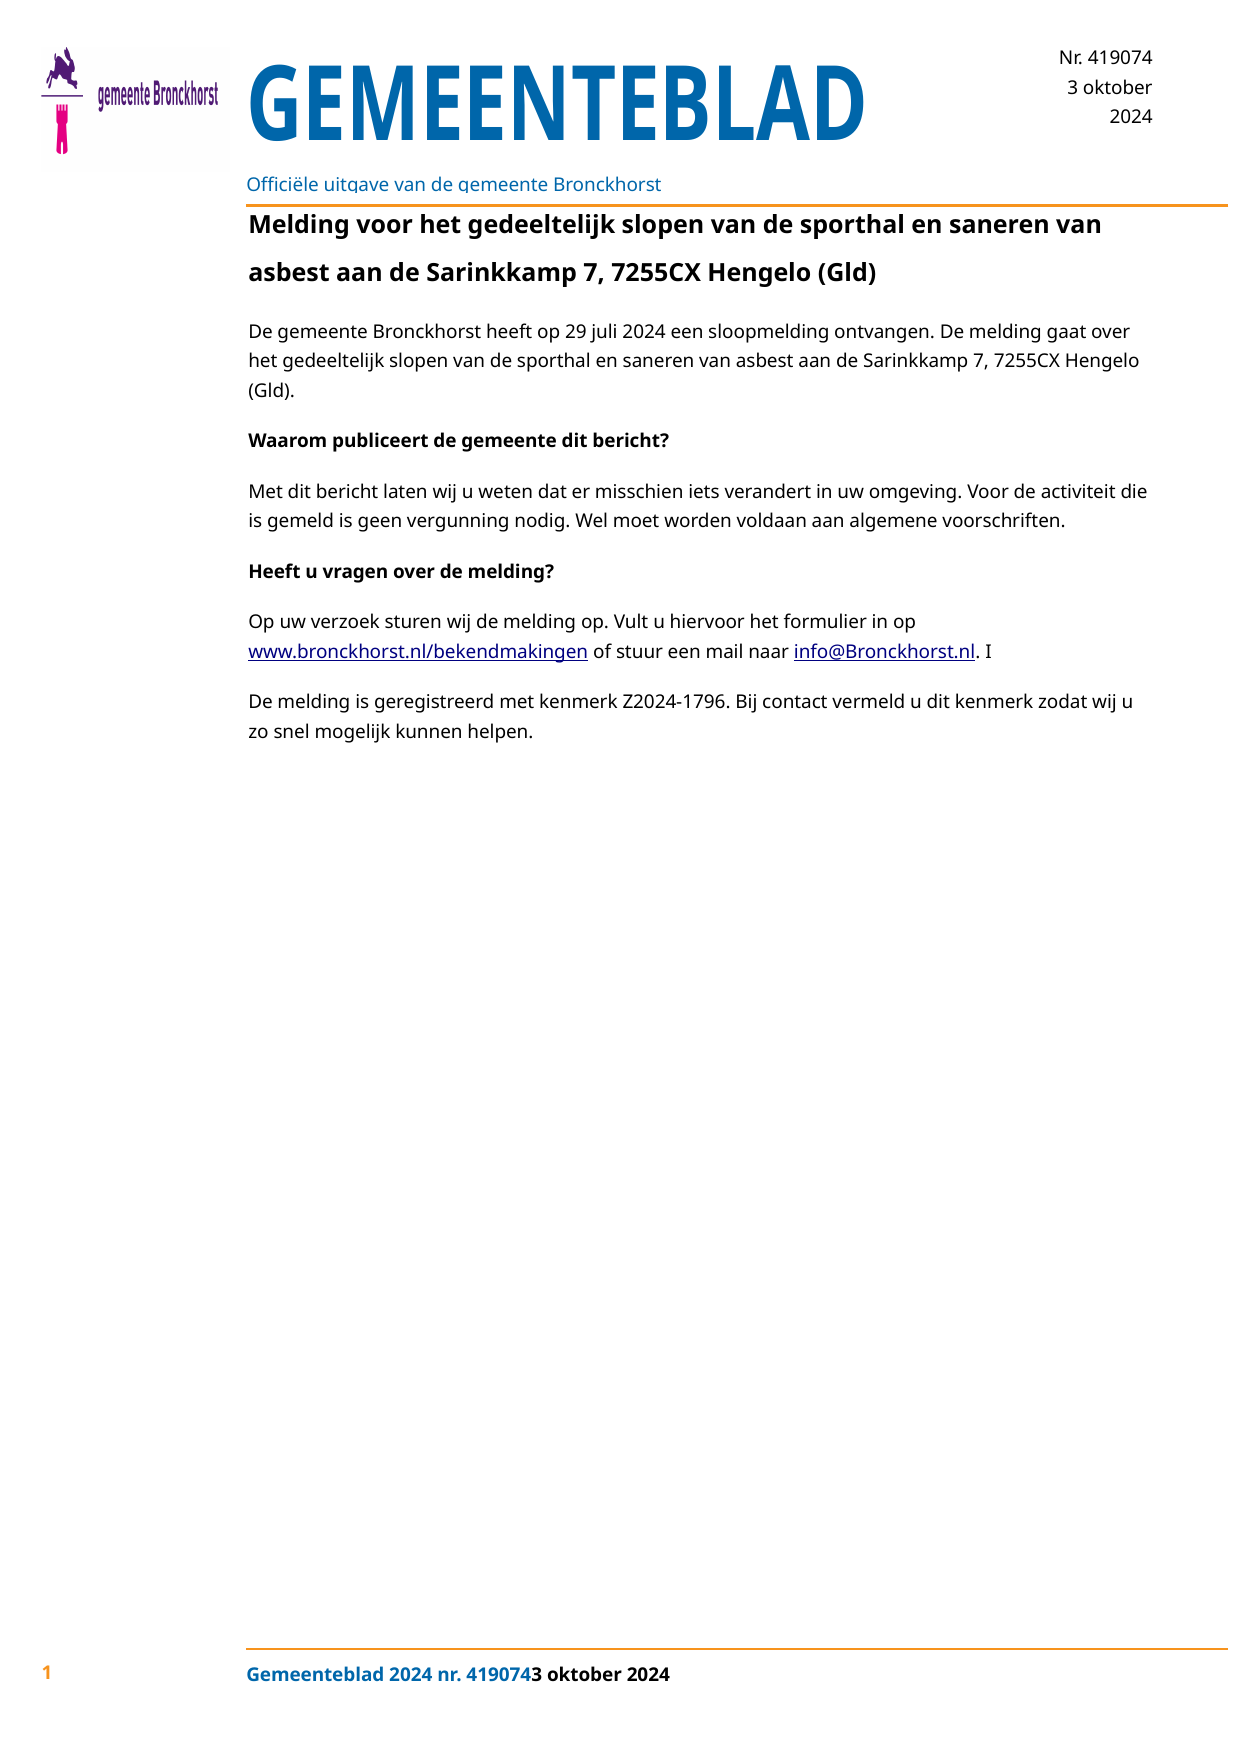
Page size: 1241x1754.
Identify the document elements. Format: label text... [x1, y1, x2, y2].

text De melding is geregistreerd met kenmerk Z2024-1796. Bij contact vermeld u dit kenmerk zodat wij u zo snel mogelijk kunnen helpen. [248, 688, 1152, 744]
text Met dit bericht laten wij u weten dat er misschien iets verandert in uw omgeving. Voor de activiteit die is gemeld is geen vergunning nodig. Wel moet worden voldaan aan algemene voorschriften. [248, 478, 1152, 533]
text Heeft u vragen over de melding? [248, 558, 1152, 584]
text De gemeente Bronckhorst heeft op 29 juli 2024 een sloopmelding ontvangen. De melding gaat over het gedeeltelijk slopen van de sporthal en saneren van asbest aan de Sarinkkamp 7, 7255CX Hengelo (Gld). [248, 318, 1152, 403]
text Waarom publiceert de gemeente dit bericht? [248, 427, 1152, 453]
picture [41, 47, 231, 172]
text Op uw verzoek sturen wij de melding op. Vult u hiervoor het formulier in op www.bronckhorst.nl/bekendmakingen of stuur een mail naar info@Bronckhorst.nl. I [248, 608, 1152, 664]
text Melding voor het gedeeltelijk slopen van de sporthal en saneren van asbest aan de Sarinkkamp 7, 7255CX Hengelo (Gld) [248, 207, 1152, 288]
